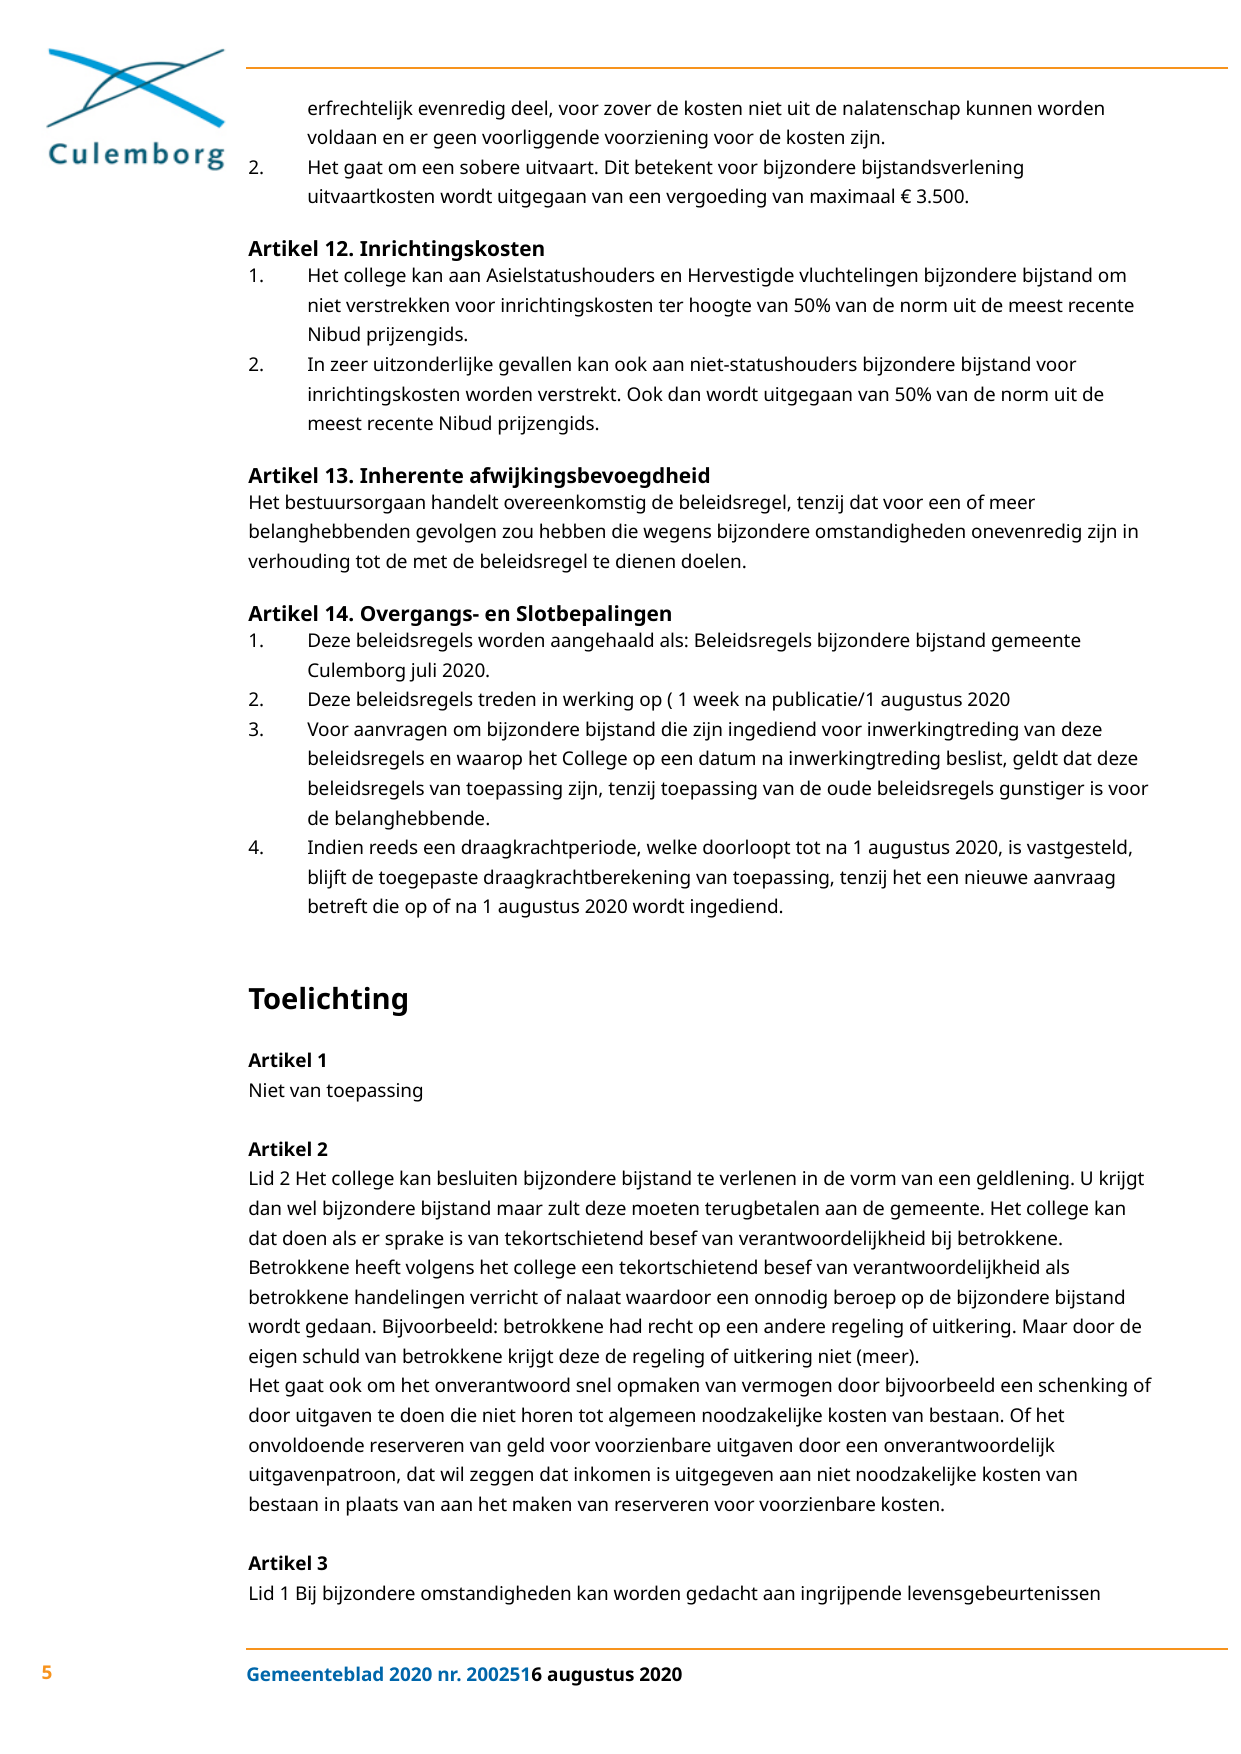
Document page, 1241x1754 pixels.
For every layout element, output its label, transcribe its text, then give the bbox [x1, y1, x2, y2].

text Artikel 14. Overgangs- en Slotbepalingen [248, 599, 1152, 627]
text Lid 2 Het college kan besluiten bijzondere bijstand te verlenen in de vorm van een geldlening. U krijgt dan wel bijzondere bijstand maar zult deze moeten terugbetalen aan de gemeente. Het college kan dat doen als er sprake is van tekortschietend besef van verantwoordelijkheid bij betrokkene. [248, 1166, 1152, 1250]
list Deze beleidsregels treden in werking op ( 1 week na publicatie/1 augustus 2020 [248, 686, 1152, 712]
text Artikel 2 [248, 1136, 1152, 1162]
text Artikel 12. Inrichtingskosten [248, 234, 1152, 262]
text Toelichting [248, 978, 1152, 1018]
text Het bestuursorgaan handelt overeenkomstig de beleidsregel, tenzij dat voor een of meer belanghebbenden gevolgen zou hebben die wegens bijzondere omstandigheden onevenredig zijn in verhouding tot de met de beleidsregel te dienen doelen. [248, 489, 1152, 574]
list In zeer uitzonderlijke gevallen kan ook aan niet-statushouders bijzondere bijstand voor inrichtingskosten worden verstrekt. Ook dan wordt uitgegaan van 50% van de norm uit de meest recente Nibud prijzengids. [248, 351, 1152, 436]
list Het gaat om een sobere uitvaart. Dit betekent voor bijzondere bijstandsverlening uitvaartkosten wordt uitgegaan van een vergoeding van maximaal € 3.500. [248, 154, 1152, 209]
list Het college kan aan Asielstatushouders en Hervestigde vluchtelingen bijzondere bijstand om niet verstrekken voor inrichtingskosten ter hoogte van 50% van de norm uit de meest recente Nibud prijzengids. [248, 262, 1152, 347]
list Voor aanvragen om bijzondere bijstand die zijn ingediend voor inwerkingtreding van deze beleidsregels en waarop het College op een datum na inwerkingtreding beslist, geldt dat deze beleidsregels van toepassing zijn, tenzij toepassing van de oude beleidsregels gunstiger is voor de belanghebbende. [248, 716, 1152, 830]
text Niet van toepassing [248, 1077, 1152, 1102]
list erfrechtelijk evenredig deel, voor zover de kosten niet uit de nalatenschap kunnen worden voldaan en er geen voorliggende voorziening voor de kosten zijn. [248, 95, 1152, 150]
text Artikel 3 [248, 1550, 1152, 1576]
list Indien reeds een draagkrachtperiode, welke doorloopt tot na 1 augustus 2020, is vastgesteld, blijft de toegepaste draagkrachtberekening van toepassing, tenzij het een nieuwe aanvraag betreft die op of na 1 augustus 2020 wordt ingediend. [248, 834, 1152, 919]
text Artikel 13. Inherente afwijkingsbevoegdheid [248, 461, 1152, 489]
list Deze beleidsregels worden aangehaald als: Beleidsregels bijzondere bijstand gemeente Culemborg juli 2020. [248, 627, 1152, 682]
text Artikel 1 [248, 1047, 1152, 1073]
text Het gaat ook om het onverantwoord snel opmaken van vermogen door bijvoorbeeld een schenking of door uitgaven te doen die niet horen tot algemeen noodzakelijke kosten van bestaan. Of het onvoldoende reserveren van geld voor voorzienbare uitgaven door een onverantwoordelijk uitgavenpatroon, dat wil zeggen dat inkomen is uitgegeven aan niet noodzakelijke kosten van bestaan in plaats van aan het maken van reserveren voor voorzienbare kosten. [248, 1373, 1152, 1517]
text Betrokkene heeft volgens het college een tekortschietend besef van verantwoordelijkheid als betrokkene handelingen verricht of nalaat waardoor een onnodig beroep op de bijzondere bijstand wordt gedaan. Bijvoorbeeld: betrokkene had recht op een andere regeling of uitkering. Maar door de eigen schuld van betrokkene krijgt deze de regeling of uitkering niet (meer). [248, 1254, 1152, 1369]
picture [41, 47, 231, 172]
text Lid 1 Bij bijzondere omstandigheden kan worden gedacht aan ingrijpende levensgebeurtenissen [248, 1580, 1152, 1605]
